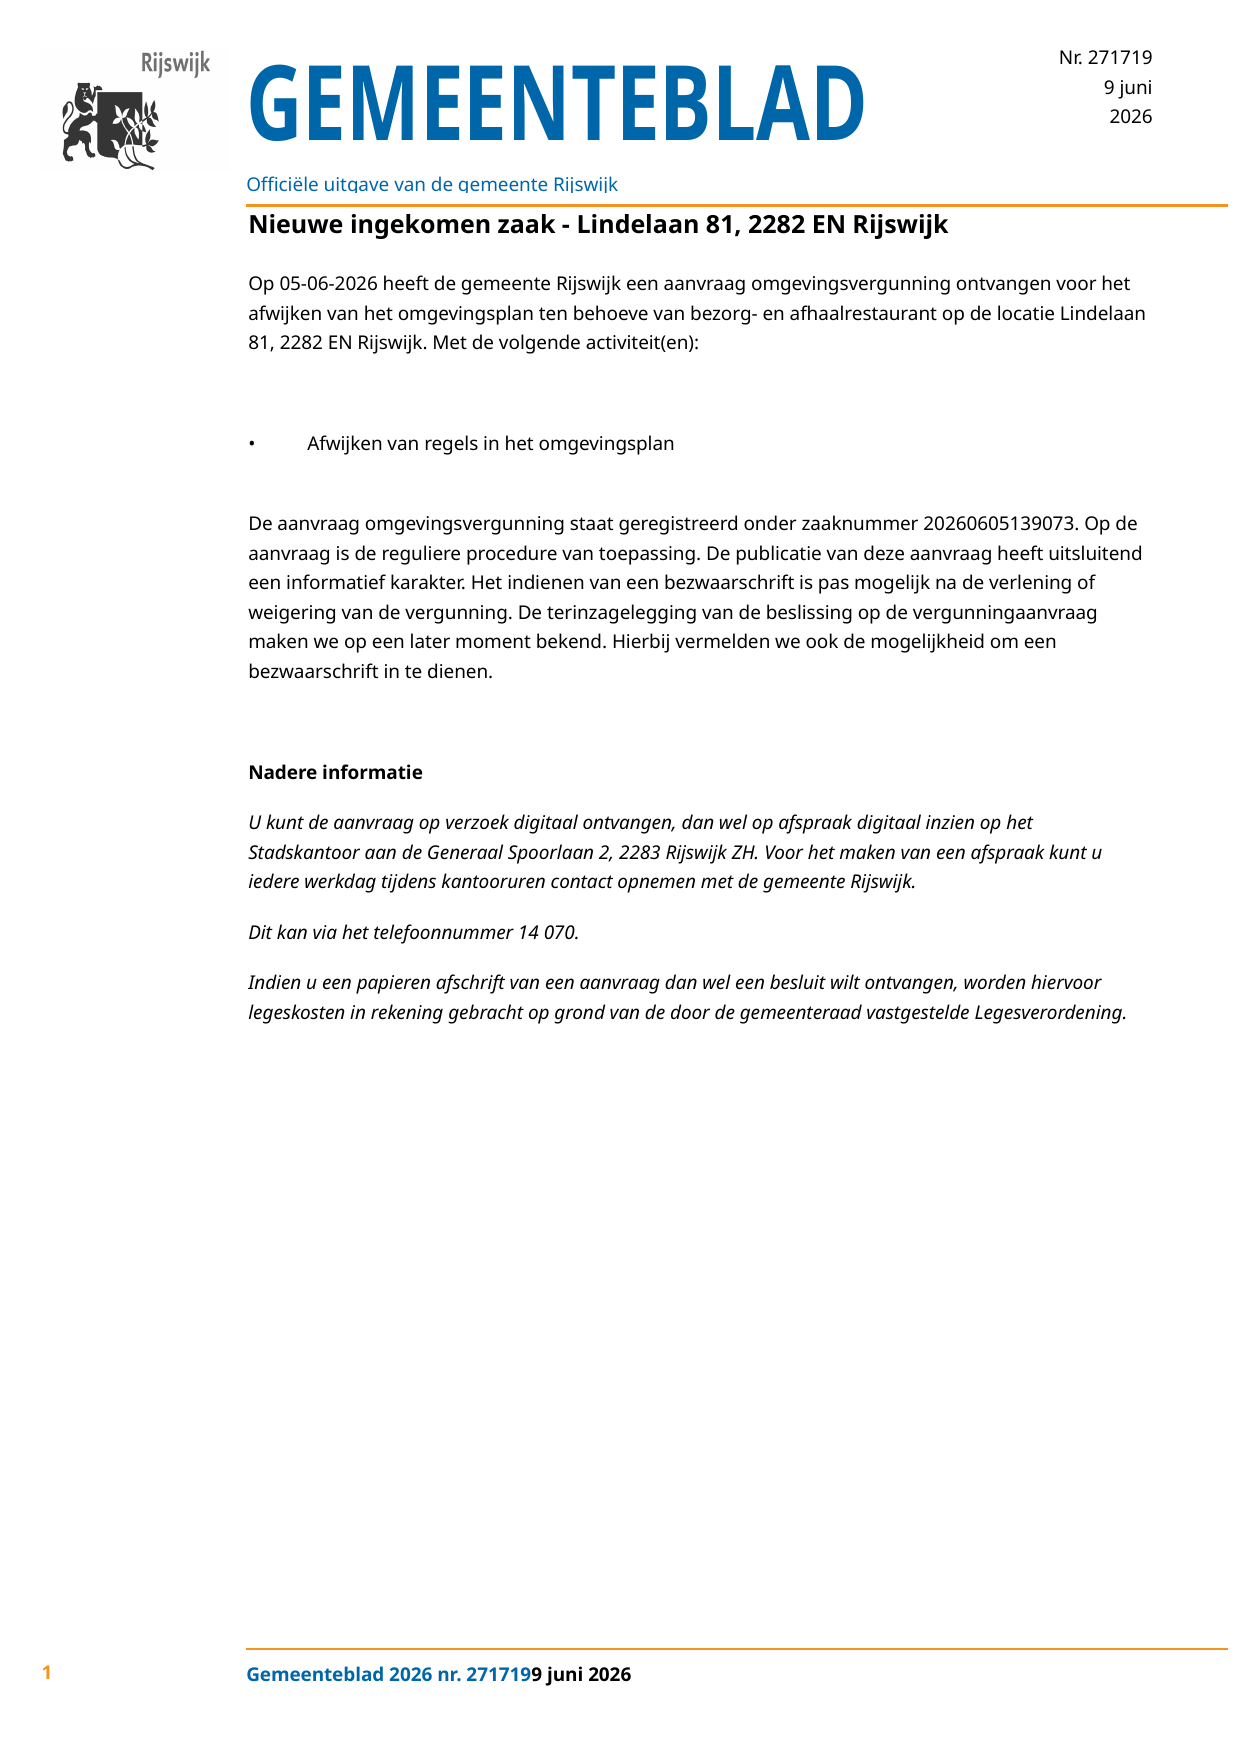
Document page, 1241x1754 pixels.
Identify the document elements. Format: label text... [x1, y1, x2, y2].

text De aanvraag omgevingsvergunning staat geregistreerd onder zaaknummer 20260605139073. Op de aanvraag is de reguliere procedure van toepassing. De publicatie van deze aanvraag heeft uitsluitend een informatief karakter. Het indienen van een bezwaarschrift is pas mogelijk na de verlening of weigering van de vergunning. De terinzagelegging van de beslissing op de vergunningaanvraag maken we op een later moment bekend. Hierbij vermelden we ook de mogelijkheid om een bezwaarschrift in te dienen. [248, 510, 1152, 684]
text Indien u een papieren afschrift van een aanvraag dan wel een besluit wilt ontvangen, worden hiervoor legeskosten in rekening gebracht op grond van de door de gemeenteraad vastgestelde Legesverordening. [248, 969, 1152, 1025]
text Op 05-06-2026 heeft de gemeente Rijswijk een aanvraag omgevingsvergunning ontvangen voor het afwijken van het omgevingsplan ten behoeve van bezorg- en afhaalrestaurant op de locatie Lindelaan 81, 2282 EN Rijswijk. Met de volgende activiteit(en): [248, 270, 1152, 355]
picture [41, 47, 231, 172]
text U kunt de aanvraag op verzoek digitaal ontvangen, dan wel op afspraak digitaal inzien op het Stadskantoor aan de Generaal Spoorlaan 2, 2283 Rijswijk ZH. Voor het maken van een afspraak kunt u iedere werkdag tijdens kantooruren contact opnemen met de gemeente Rijswijk. [248, 809, 1152, 894]
list Afwijken van regels in het omgevingsplan [248, 430, 1152, 456]
text Nieuwe ingekomen zaak - Lindelaan 81, 2282 EN Rijswijk [248, 207, 1152, 241]
text Dit kan via het telefoonnummer 14 070. [248, 919, 1152, 945]
text Nadere informatie [248, 759, 1152, 785]
